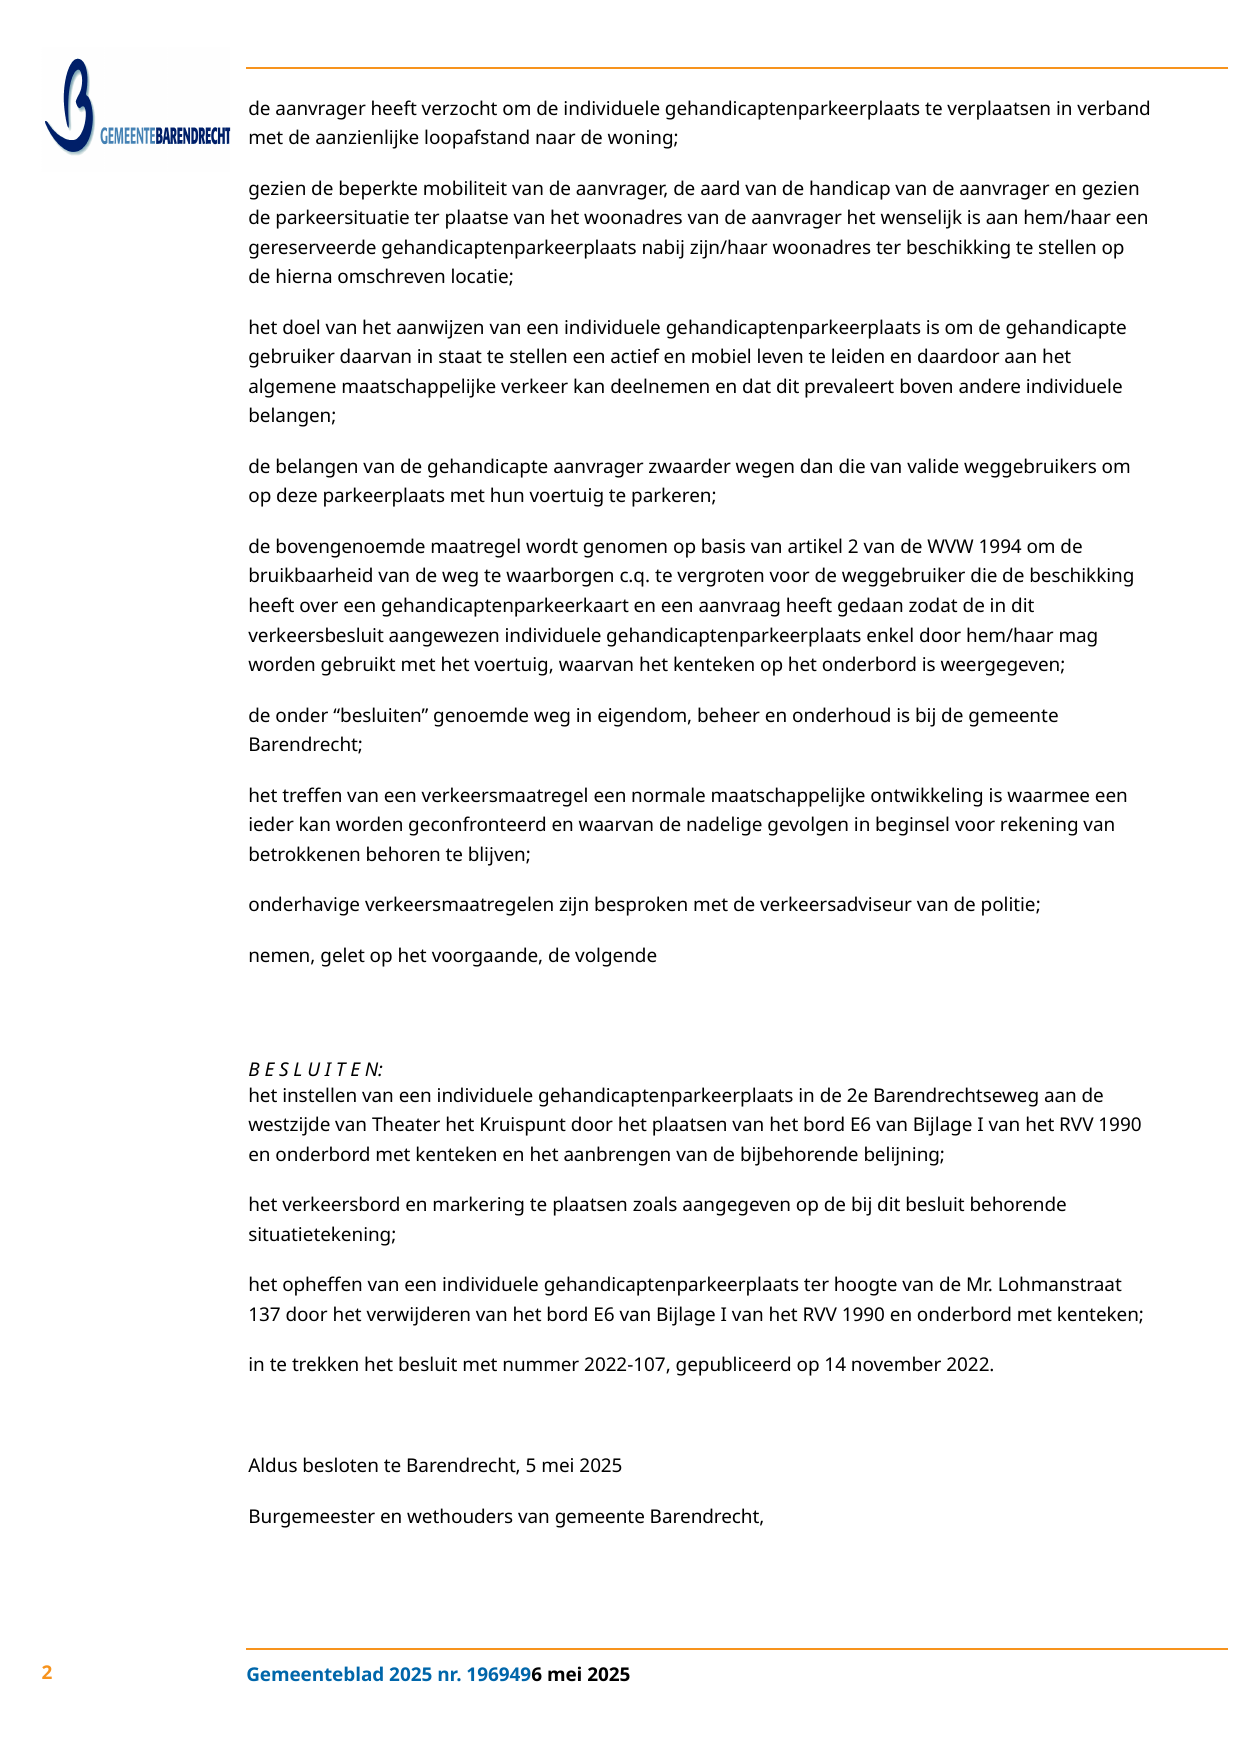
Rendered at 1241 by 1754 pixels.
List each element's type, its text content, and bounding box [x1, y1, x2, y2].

text het opheffen van een individuele gehandicaptenparkeerplaats ter hoogte van de Mr. Lohmanstraat 137 door het verwijderen van het bord E6 van Bijlage I van het RVV 1990 en onderbord met kenteken; [248, 1272, 1152, 1327]
text het doel van het aanwijzen van een individuele gehandicaptenparkeerplaats is om de gehandicapte gebruiker daarvan in staat te stellen een actief en mobiel leven te leiden en daardoor aan het algemene maatschappelijke verkeer kan deelnemen en dat dit prevaleert boven andere individuele belangen; [248, 314, 1152, 428]
text B E S L U I T E N: [248, 1056, 1152, 1082]
text de belangen van de gehandicapte aanvrager zwaarder wegen dan die van valide weggebruikers om op deze parkeerplaats met hun voertuig te parkeren; [248, 453, 1152, 508]
text de aanvrager heeft verzocht om de individuele gehandicaptenparkeerplaats te verplaatsen in verband met de aanzienlijke loopafstand naar de woning; [248, 95, 1152, 150]
text Burgemeester en wethouders van gemeente Barendrecht, [248, 1503, 1152, 1528]
text in te trekken het besluit met nummer 2022-107, gepubliceerd op 14 november 2022. [248, 1352, 1152, 1377]
text Aldus besloten te Barendrecht, 5 mei 2025 [248, 1452, 1152, 1478]
text gezien de beperkte mobiliteit van de aanvrager, de aard van de handicap van de aanvrager en gezien de parkeersituatie ter plaatse van het woonadres van de aanvrager het wenselijk is aan hem/haar een gereserveerde gehandicaptenparkeerplaats nabij zijn/haar woonadres ter beschikking te stellen op de hierna omschreven locatie; [248, 175, 1152, 289]
text de onder “besluiten” genoemde weg in eigendom, beheer en onderhoud is bij de gemeente Barendrecht; [248, 702, 1152, 757]
text het verkeersbord en markering te plaatsen zoals aangegeven op de bij dit besluit behorende situatietekening; [248, 1192, 1152, 1247]
text het treffen van een verkeersmaatregel een normale maatschappelijke ontwikkeling is waarmee een ieder kan worden geconfronteerd en waarvan de nadelige gevolgen in beginsel voor rekening van betrokkenen behoren te blijven; [248, 782, 1152, 867]
text onderhavige verkeersmaatregelen zijn besproken met de verkeersadviseur van de politie; [248, 891, 1152, 917]
text nemen, gelet op het voorgaande, de volgende [248, 942, 1152, 968]
text het instellen van een individuele gehandicaptenparkeerplaats in de 2e Barendrechtseweg aan de westzijde van Theater het Kruispunt door het plaatsen van het bord E6 van Bijlage I van het RVV 1990 en onderbord met kenteken en het aanbrengen van de bijbehorende belijning; [248, 1082, 1152, 1167]
text de bovengenoemde maatregel wordt genomen op basis van artikel 2 van de WVW 1994 om de bruikbaarheid van de weg te waarborgen c.q. te vergroten voor de weggebruiker die de beschikking heeft over een gehandicaptenparkeerkaart en een aanvraag heeft gedaan zodat de in dit verkeersbesluit aangewezen individuele gehandicaptenparkeerplaats enkel door hem/haar mag worden gebruikt met het voertuig, waarvan het kenteken op het onderbord is weergegeven; [248, 533, 1152, 677]
picture [41, 47, 231, 172]
